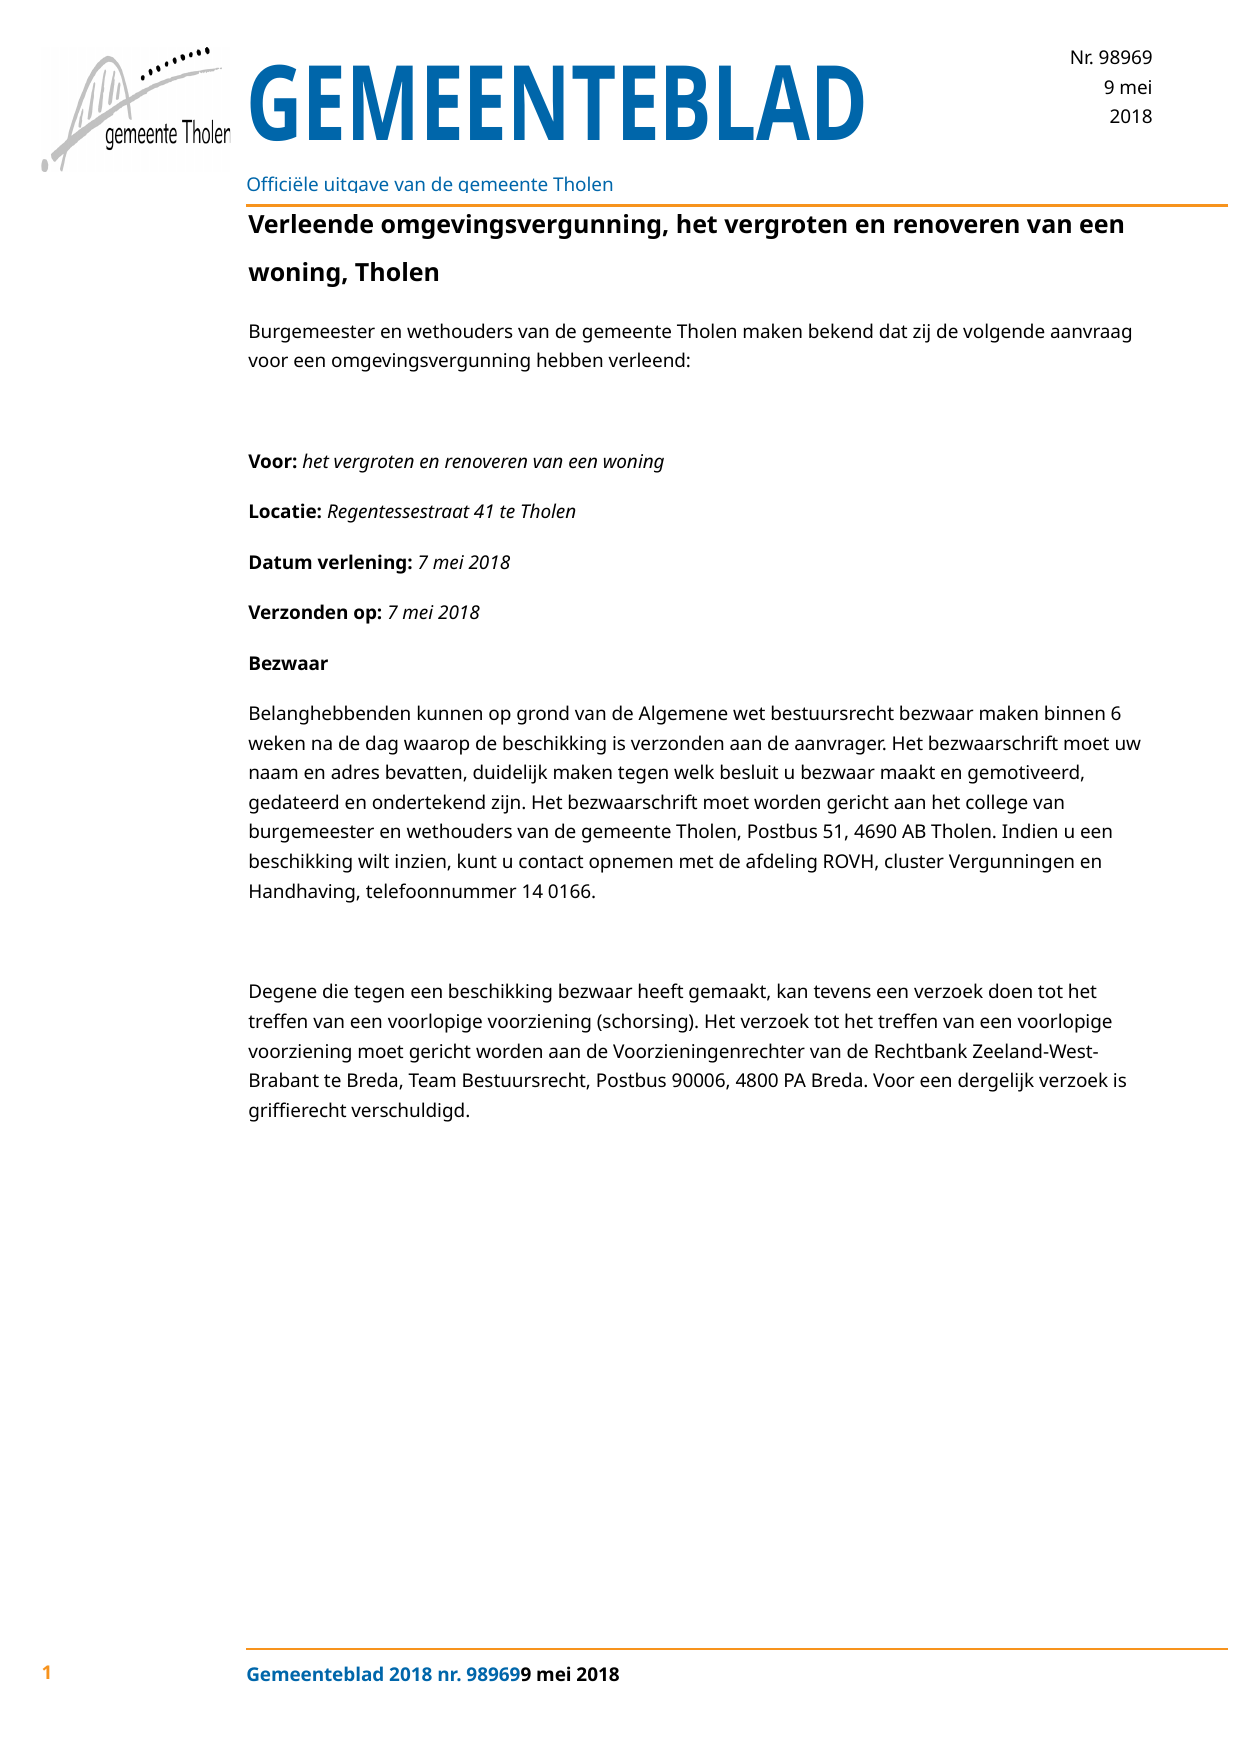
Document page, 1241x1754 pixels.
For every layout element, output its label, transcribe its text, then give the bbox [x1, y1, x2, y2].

text Verzonden op: 7 mei 2018 [248, 599, 1152, 625]
text Datum verlening: 7 mei 2018 [248, 549, 1152, 575]
text Burgemeester en wethouders van de gemeente Tholen maken bekend dat zij de volgende aanvraag voor een omgevingsvergunning hebben verleend: [248, 318, 1152, 373]
text Verleende omgevingsvergunning, het vergroten en renoveren van een woning, Tholen [248, 207, 1152, 288]
text Degene die tegen een beschikking bezwaar heeft gemaakt, kan tevens een verzoek doen tot het treffen van een voorlopige voorziening (schorsing). Het verzoek tot het treffen van een voorlopige voorziening moet gericht worden aan de Voorzieningenrechter van de Rechtbank Zeeland-West-Brabant te Breda, Team Bestuursrecht, Postbus 90006, 4800 PA Breda. Voor een dergelijk verzoek is griffierecht verschuldigd. [248, 979, 1152, 1123]
text Voor: het vergroten en renoveren van een woning [248, 448, 1152, 474]
picture [41, 47, 231, 172]
text Bezwaar [248, 650, 1152, 676]
text Belanghebbenden kunnen op grond van de Algemene wet bestuursrecht bezwaar maken binnen 6 weken na de dag waarop de beschikking is verzonden aan de aanvrager. Het bezwaarschrift moet uw naam en adres bevatten, duidelijk maken tegen welk besluit u bezwaar maakt en gemotiveerd, gedateerd en ondertekend zijn. Het bezwaarschrift moet worden gericht aan het college van burgemeester en wethouders van de gemeente Tholen, Postbus 51, 4690 AB Tholen. Indien u een beschikking wilt inzien, kunt u contact opnemen met de afdeling ROVH, cluster Vergunningen en Handhaving, telefoonnummer 14 0166. [248, 700, 1152, 904]
text Locatie: Regentessestraat 41 te Tholen [248, 499, 1152, 524]
